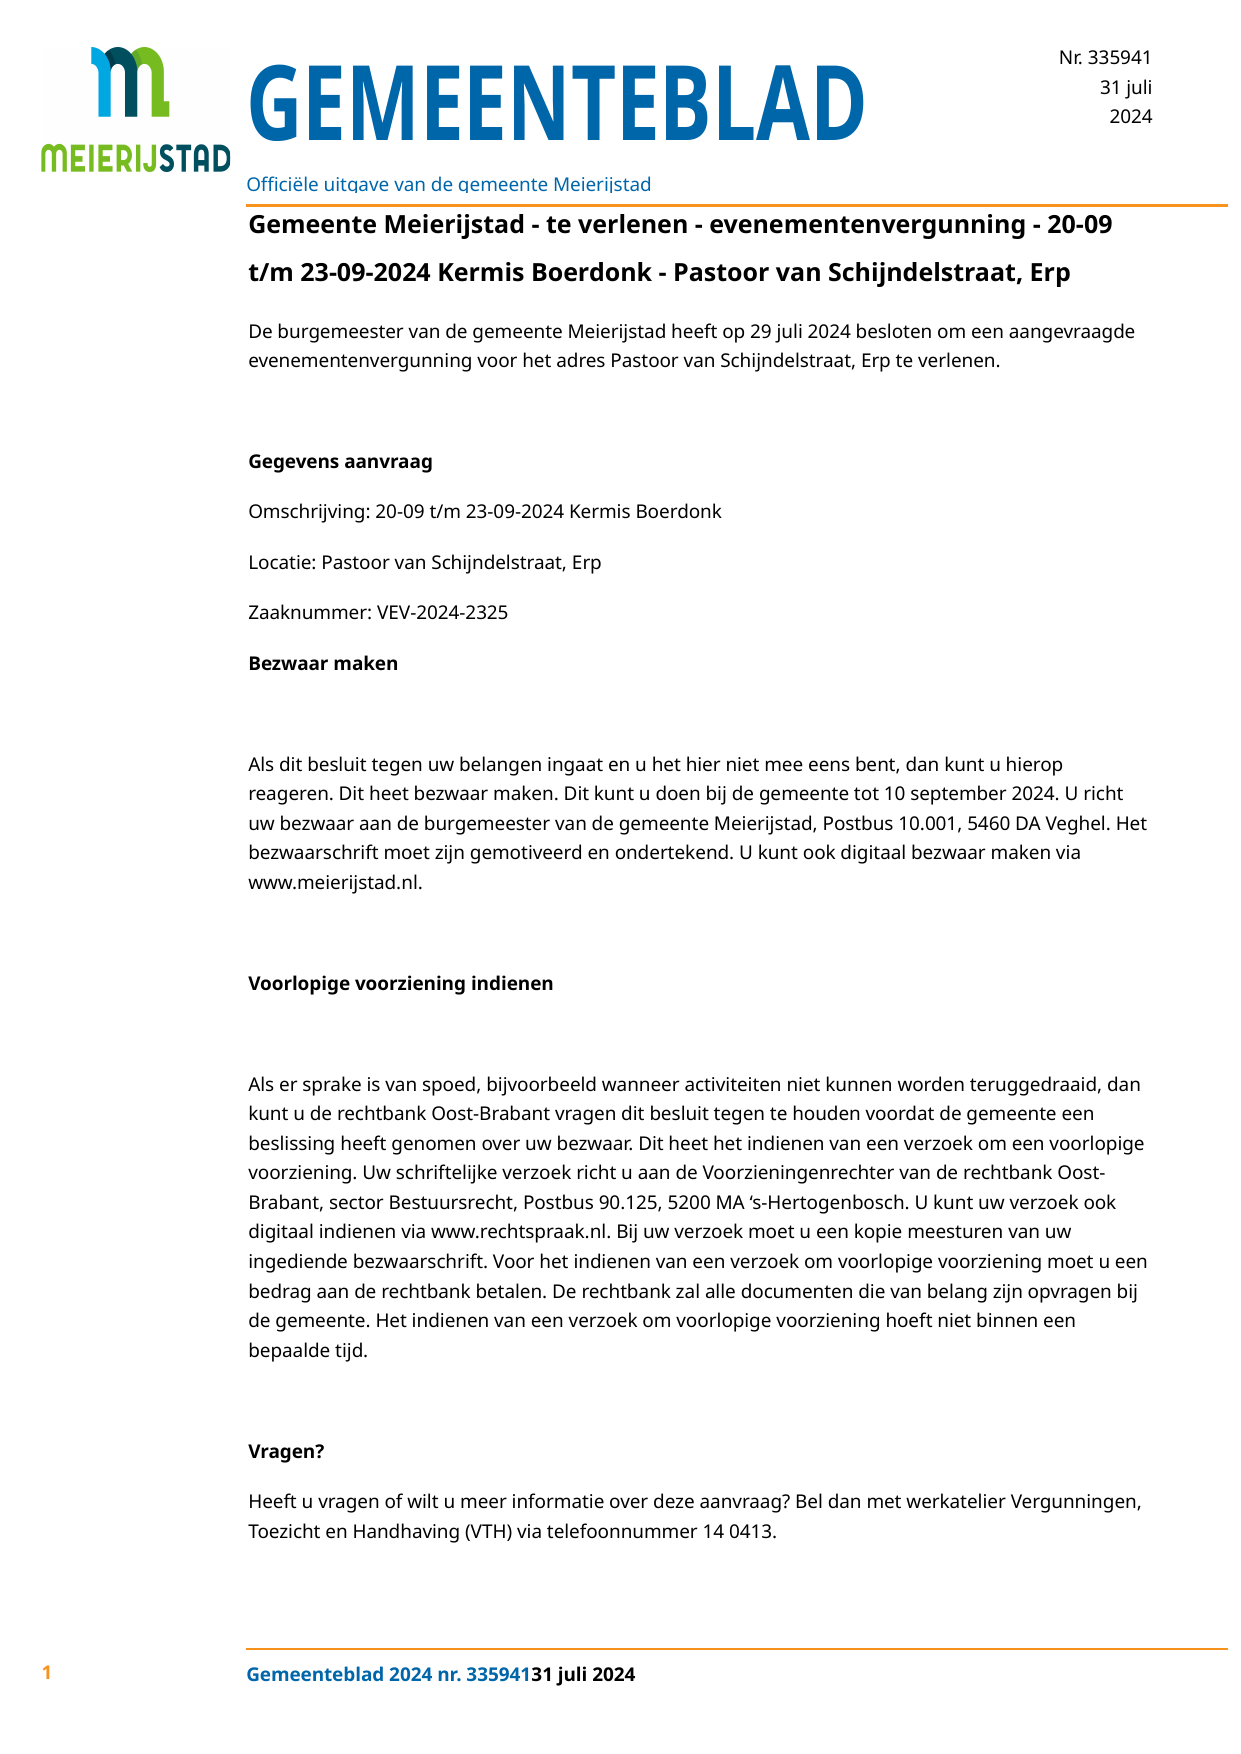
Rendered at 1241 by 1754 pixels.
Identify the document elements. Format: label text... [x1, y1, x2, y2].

picture [41, 47, 231, 172]
text Vragen? [248, 1438, 1152, 1464]
text De burgemeester van de gemeente Meierijstad heeft op 29 juli 2024 besloten om een aangevraagde evenementenvergunning voor het adres Pastoor van Schijndelstraat, Erp te verlenen. [248, 318, 1152, 373]
text Heeft u vragen of wilt u meer informatie over deze aanvraag? Bel dan met werkatelier Vergunningen, Toezicht en Handhaving (VTH) via telefoonnummer 14 0413. [248, 1488, 1152, 1544]
text Gemeente Meierijstad - te verlenen - evenementenvergunning - 20-09 t/m 23-09-2024 Kermis Boerdonk - Pastoor van Schijndelstraat, Erp [248, 207, 1152, 288]
text Als er sprake is van spoed, bijvoorbeeld wanneer activiteiten niet kunnen worden teruggedraaid, dan kunt u de rechtbank Oost-Brabant vragen dit besluit tegen te houden voordat de gemeente een beslissing heeft genomen over uw bezwaar. Dit heet het indienen van een verzoek om een voorlopige voorziening. Uw schriftelijke verzoek richt u aan de Voorzieningenrechter van de rechtbank Oost-Brabant, sector Bestuursrecht, Postbus 90.125, 5200 MA ‘s-Hertogenbosch. U kunt uw verzoek ook digitaal indienen via www.rechtspraak.nl. Bij uw verzoek moet u een kopie meesturen van uw ingediende bezwaarschrift. Voor het indienen van een verzoek om voorlopige voorziening moet u een bedrag aan de rechtbank betalen. De rechtbank zal alle documenten die van belang zijn opvragen bij de gemeente. Het indienen van een verzoek om voorlopige voorziening hoeft niet binnen een bepaalde tijd. [248, 1071, 1152, 1363]
text Omschrijving: 20-09 t/m 23-09-2024 Kermis Boerdonk [248, 499, 1152, 524]
text Locatie: Pastoor van Schijndelstraat, Erp [248, 549, 1152, 575]
text Bezwaar maken [248, 650, 1152, 676]
text Als dit besluit tegen uw belangen ingaat en u het hier niet mee eens bent, dan kunt u hierop reageren. Dit heet bezwaar maken. Dit kunt u doen bij de gemeente tot 10 september 2024. U richt uw bezwaar aan de burgemeester van de gemeente Meierijstad, Postbus 10.001, 5460 DA Veghel. Het bezwaarschrift moet zijn gemotiveerd en ondertekend. U kunt ook digitaal bezwaar maken via www.meierijstad.nl. [248, 751, 1152, 895]
text Zaaknummer: VEV-2024-2325 [248, 599, 1152, 625]
text Voorlopige voorziening indienen [248, 970, 1152, 996]
text Gegevens aanvraag [248, 448, 1152, 474]
